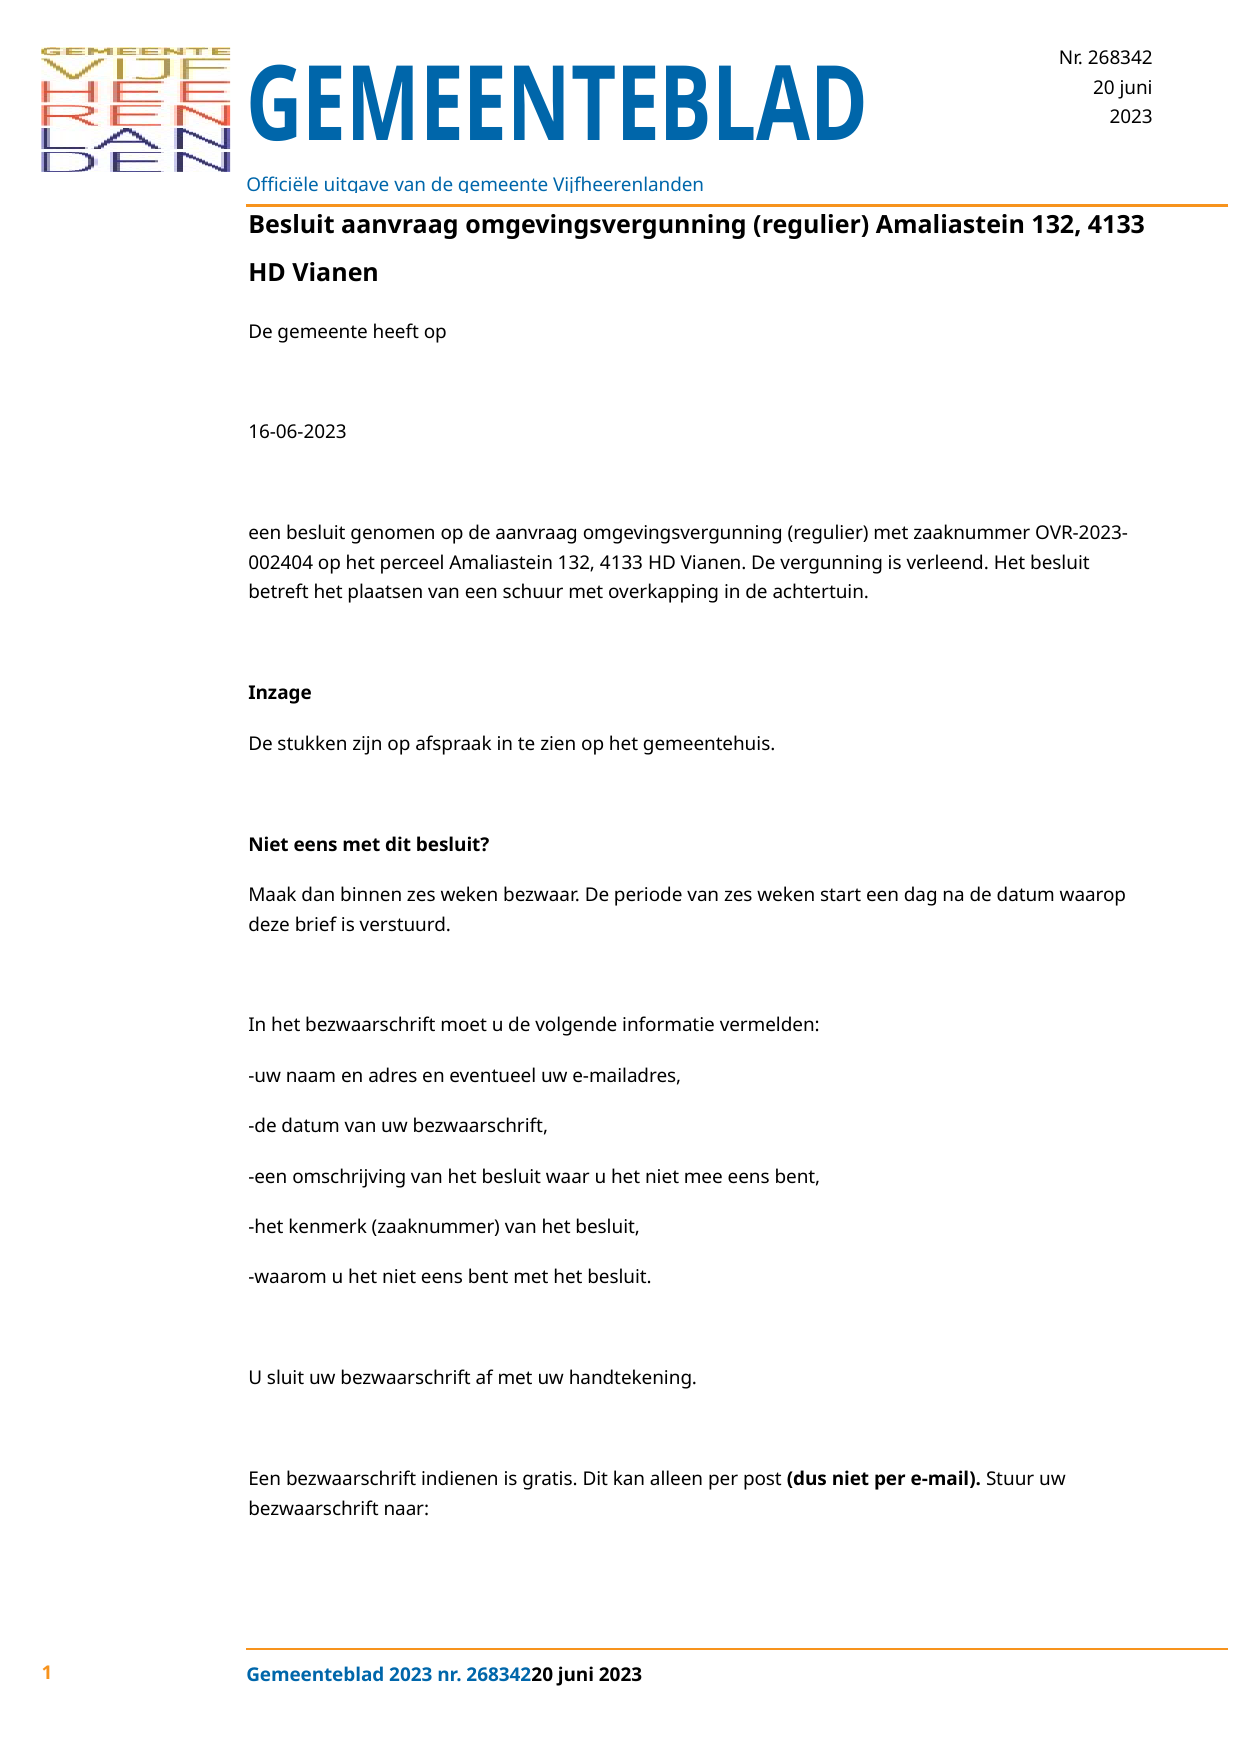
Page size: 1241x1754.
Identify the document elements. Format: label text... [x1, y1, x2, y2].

text een besluit genomen op de aanvraag omgevingsvergunning (regulier) met zaaknummer OVR-2023-002404 op het perceel Amaliastein 132, 4133 HD Vianen. De vergunning is verleend. Het besluit betreft het plaatsen van een schuur met overkapping in de achtertuin. [248, 519, 1152, 604]
text 16-06-2023 [248, 419, 1152, 444]
text De stukken zijn op afspraak in te zien op het gemeentehuis. [248, 730, 1152, 756]
text -de datum van uw bezwaarschrift, [248, 1112, 1152, 1138]
text Inzage [248, 679, 1152, 705]
text -uw naam en adres en eventueel uw e-mailadres, [248, 1062, 1152, 1088]
text -het kenmerk (zaaknummer) van het besluit, [248, 1213, 1152, 1239]
text Een bezwaarschrift indienen is gratis. Dit kan alleen per post (dus niet per e-mail). Stuur uw bezwaarschrift naar: [248, 1465, 1152, 1521]
text -waarom u het niet eens bent met het besluit. [248, 1264, 1152, 1289]
text De gemeente heeft op [248, 318, 1152, 344]
text Niet eens met dit besluit? [248, 831, 1152, 857]
text U sluit uw bezwaarschrift af met uw handtekening. [248, 1364, 1152, 1390]
text In het bezwaarschrift moet u de volgende informatie vermelden: [248, 1012, 1152, 1037]
text Maak dan binnen zes weken bezwaar. De periode van zes weken start een dag na de datum waarop deze brief is verstuurd. [248, 881, 1152, 937]
text Besluit aanvraag omgevingsvergunning (regulier) Amaliastein 132, 4133 HD Vianen [248, 207, 1152, 288]
text -een omschrijving van het besluit waar u het niet mee eens bent, [248, 1163, 1152, 1189]
picture [41, 47, 231, 172]
